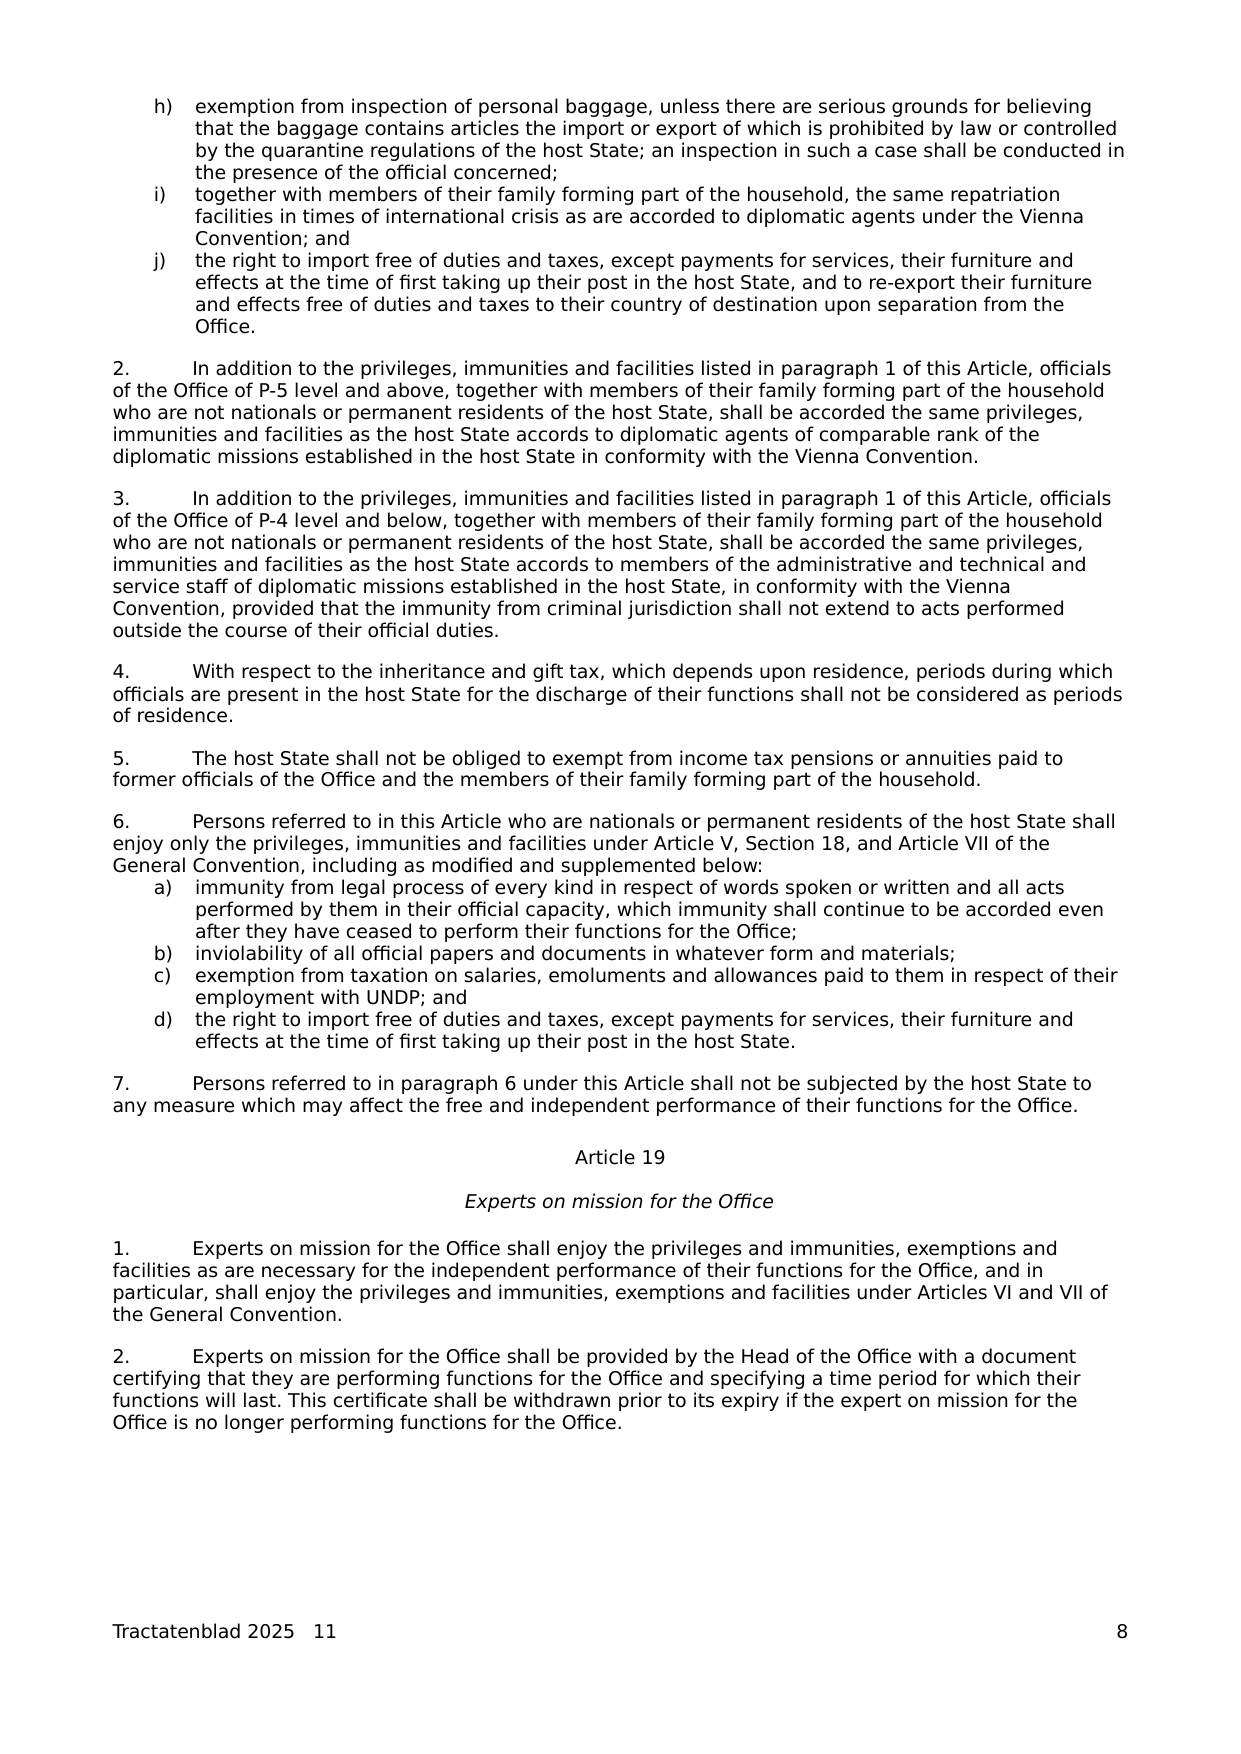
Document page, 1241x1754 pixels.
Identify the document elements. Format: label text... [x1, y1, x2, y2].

text h) exemption from inspection of personal baggage, unless there are serious grounds for believing that the baggage contains articles the import or export of which is prohibited by law or controlled by the quarantine regulations of the host State; an inspection in such a case shall be conducted in the presence of the official concerned; [153, 96, 1128, 184]
text 3. In addition to the privileges, immunities and facilities listed in paragraph 1 of this Article, officials of the Office of P-4 level and below, together with members of their family forming part of the household who are not nationals or permanent residents of the host State, shall be accorded the same privileges, immunities and facilities as the host State accords to members of the administrative and technical and service staff of diplomatic missions established in the host State, in conformity with the Vienna Convention, provided that the immunity from criminal jurisdiction shall not extend to acts performed outside the course of their official duties. [112, 488, 1128, 641]
text 4. With respect to the inheritance and gift tax, which depends upon residence, periods during which officials are present in the host State for the discharge of their functions shall not be considered as periods of residence. [112, 661, 1128, 727]
subtitle Article 19 Experts on mission for the Office [112, 1147, 1128, 1213]
text b) inviolability of all official papers and documents in whatever form and materials; [153, 943, 1128, 965]
text j) the right to import free of duties and taxes, except payments for services, their furniture and effects at the time of first taking up their post in the host State, and to re-export their furniture and effects free of duties and taxes to their country of destination upon separation from the Office. [153, 250, 1128, 338]
text a) immunity from legal process of every kind in respect of words spoken or written and all acts performed by them in their official capacity, which immunity shall continue to be accorded even after they have ceased to perform their functions for the Office; [153, 877, 1128, 943]
text 6. Persons referred to in this Article who are nationals or permanent residents of the host State shall enjoy only the privileges, immunities and facilities under Article V, Section 18, and Article VII of the General Convention, including as modified and supplemented below: [112, 811, 1128, 877]
text 2. Experts on mission for the Office shall be provided by the Head of the Office with a document certifying that they are performing functions for the Office and specifying a time period for which their functions will last. This certificate shall be withdrawn prior to its expiry if the expert on mission for the Office is no longer performing functions for the Office. [112, 1346, 1128, 1434]
text 5. The host State shall not be obliged to exempt from income tax pensions or annuities paid to former officials of the Office and the members of their family forming part of the household. [112, 747, 1128, 791]
text 2. In addition to the privileges, immunities and facilities listed in paragraph 1 of this Article, officials of the Office of P-5 level and above, together with members of their family forming part of the household who are not nationals or permanent residents of the host State, shall be accorded the same privileges, immunities and facilities as the host State accords to diplomatic agents of comparable rank of the diplomatic missions established in the host State in conformity with the Vienna Convention. [112, 358, 1128, 468]
text i) together with members of their family forming part of the household, the same repatriation facilities in times of international crisis as are accorded to diplomatic agents under the Vienna Convention; and [153, 184, 1128, 250]
text c) exemption from taxation on salaries, emoluments and allowances paid to them in respect of their employment with UNDP; and [153, 965, 1128, 1009]
text 1. Experts on mission for the Office shall enjoy the privileges and immunities, exemptions and facilities as are necessary for the independent performance of their functions for the Office, and in particular, shall enjoy the privileges and immunities, exemptions and facilities under Articles VI and VII of the General Convention. [112, 1238, 1128, 1326]
text 7. Persons referred to in paragraph 6 under this Article shall not be subjected by the host State to any measure which may affect the free and independent performance of their functions for the Office. [112, 1073, 1128, 1117]
text d) the right to import free of duties and taxes, except payments for services, their furniture and effects at the time of first taking up their post in the host State. [153, 1009, 1128, 1053]
